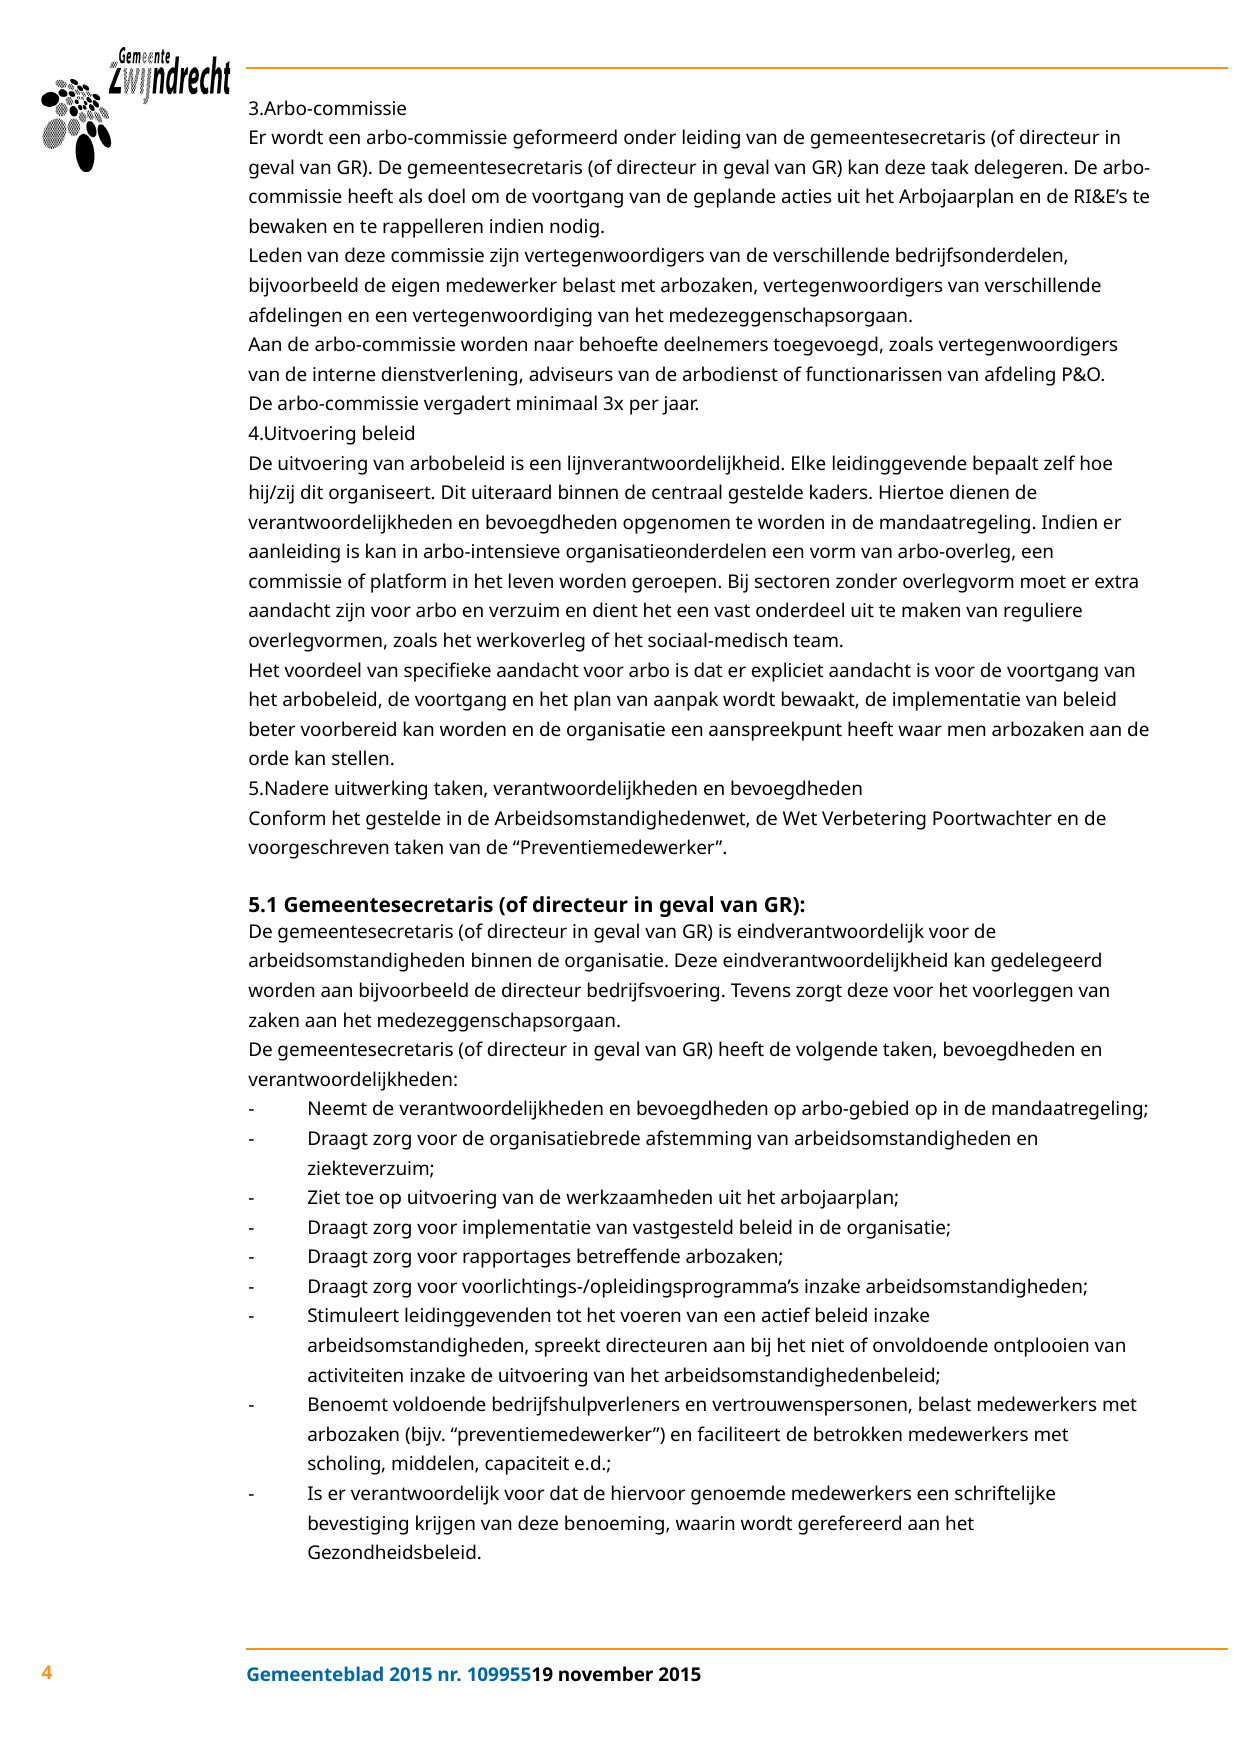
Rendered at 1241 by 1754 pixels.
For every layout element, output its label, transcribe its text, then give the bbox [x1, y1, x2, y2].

list Ziet toe op uitvoering van de werkzaamheden uit het arbojaarplan; [248, 1184, 1152, 1210]
list Stimuleert leidinggevenden tot het voeren van een actief beleid inzake arbeidsomstandigheden, spreekt directeuren aan bij het niet of onvoldoende ontplooien van activiteiten inzake de uitvoering van het arbeidsomstandighedenbeleid; [248, 1303, 1152, 1388]
list Draagt zorg voor de organisatiebrede afstemming van arbeidsomstandigheden en ziekteverzuim; [248, 1125, 1152, 1181]
text Het voordeel van specifieke aandacht voor arbo is dat er expliciet aandacht is voor de voortgang van het arbobeleid, de voortgang en het plan van aanpak wordt bewaakt, de implementatie van beleid beter voorbereid kan worden en de organisatie een aanspreekpunt heeft waar men arbozaken aan de orde kan stellen. [248, 657, 1152, 771]
text De uitvoering van arbobeleid is een lijnverantwoordelijkheid. Elke leidinggevende bepaalt zelf hoe hij/zij dit organiseert. Dit uiteraard binnen de centraal gestelde kaders. Hiertoe dienen de verantwoordelijkheden en bevoegdheden opgenomen te worden in de mandaatregeling. Indien er aanleiding is kan in arbo-intensieve organisatieonderdelen een vorm van arbo-overleg, een commissie of platform in het leven worden geroepen. Bij sectoren zonder overlegvorm moet er extra aandacht zijn voor arbo en verzuim en dient het een vast onderdeel uit te maken van reguliere overlegvormen, zoals het werkoverleg of het sociaal-medisch team. [248, 450, 1152, 653]
text 5.1 Gemeentesecretaris (of directeur in geval van GR): [248, 890, 1152, 918]
text Leden van deze commissie zijn vertegenwoordigers van de verschillende bedrijfsonderdelen, bijvoorbeeld de eigen medewerker belast met arbozaken, vertegenwoordigers van verschillende afdelingen en een vertegenwoordiging van het medezeggenschapsorgaan. [248, 243, 1152, 328]
list Benoemt voldoende bedrijfshulpverleners en vertrouwenspersonen, belast medewerkers met arbozaken (bijv. “preventiemedewerker”) en faciliteert de betrokken medewerkers met scholing, middelen, capaciteit e.d.; [248, 1391, 1152, 1476]
text Aan de arbo-commissie worden naar behoefte deelnemers toegevoegd, zoals vertegenwoordigers van de interne dienstverlening, adviseurs van de arbodienst of functionarissen van afdeling P&O. [248, 331, 1152, 387]
text Er wordt een arbo-commissie geformeerd onder leiding van de gemeentesecretaris (of directeur in geval van GR). De gemeentesecretaris (of directeur in geval van GR) kan deze taak delegeren. De arbo-commissie heeft als doel om de voortgang van de geplande acties uit het Arbojaarplan en de RI&E’s te bewaken en te rappelleren indien nodig. [248, 124, 1152, 239]
list Draagt zorg voor rapportages betreffende arbozaken; [248, 1243, 1152, 1269]
picture [41, 47, 231, 172]
list Neemt de verantwoordelijkheden en bevoegdheden op arbo-gebied op in de mandaatregeling; [248, 1096, 1152, 1121]
text Conform het gestelde in de Arbeidsomstandighedenwet, de Wet Verbetering Poortwachter en de voorgeschreven taken van de “Preventiemedewerker”. [248, 805, 1152, 860]
text 4.Uitvoering beleid [248, 420, 1152, 446]
text De arbo-commissie vergadert minimaal 3x per jaar. [248, 391, 1152, 416]
text 3.Arbo-commissie [248, 95, 1152, 121]
list Draagt zorg voor voorlichtings-/opleidingsprogramma’s inzake arbeidsomstandigheden; [248, 1273, 1152, 1299]
list Is er verantwoordelijk voor dat de hiervoor genoemde medewerkers een schriftelijke bevestiging krijgen van deze benoeming, waarin wordt gerefereerd aan het Gezondheidsbeleid. [248, 1480, 1152, 1565]
list Draagt zorg voor implementatie van vastgesteld beleid in de organisatie; [248, 1214, 1152, 1240]
text 5.Nadere uitwerking taken, verantwoordelijkheden en bevoegdheden [248, 775, 1152, 801]
text De gemeentesecretaris (of directeur in geval van GR) is eindverantwoordelijk voor de arbeidsomstandigheden binnen de organisatie. Deze eindverantwoordelijkheid kan gedelegeerd worden aan bijvoorbeeld de directeur bedrijfsvoering. Tevens zorgt deze voor het voorleggen van zaken aan het medezeggenschapsorgaan. [248, 918, 1152, 1033]
text De gemeentesecretaris (of directeur in geval van GR) heeft de volgende taken, bevoegdheden en verantwoordelijkheden: [248, 1036, 1152, 1092]
